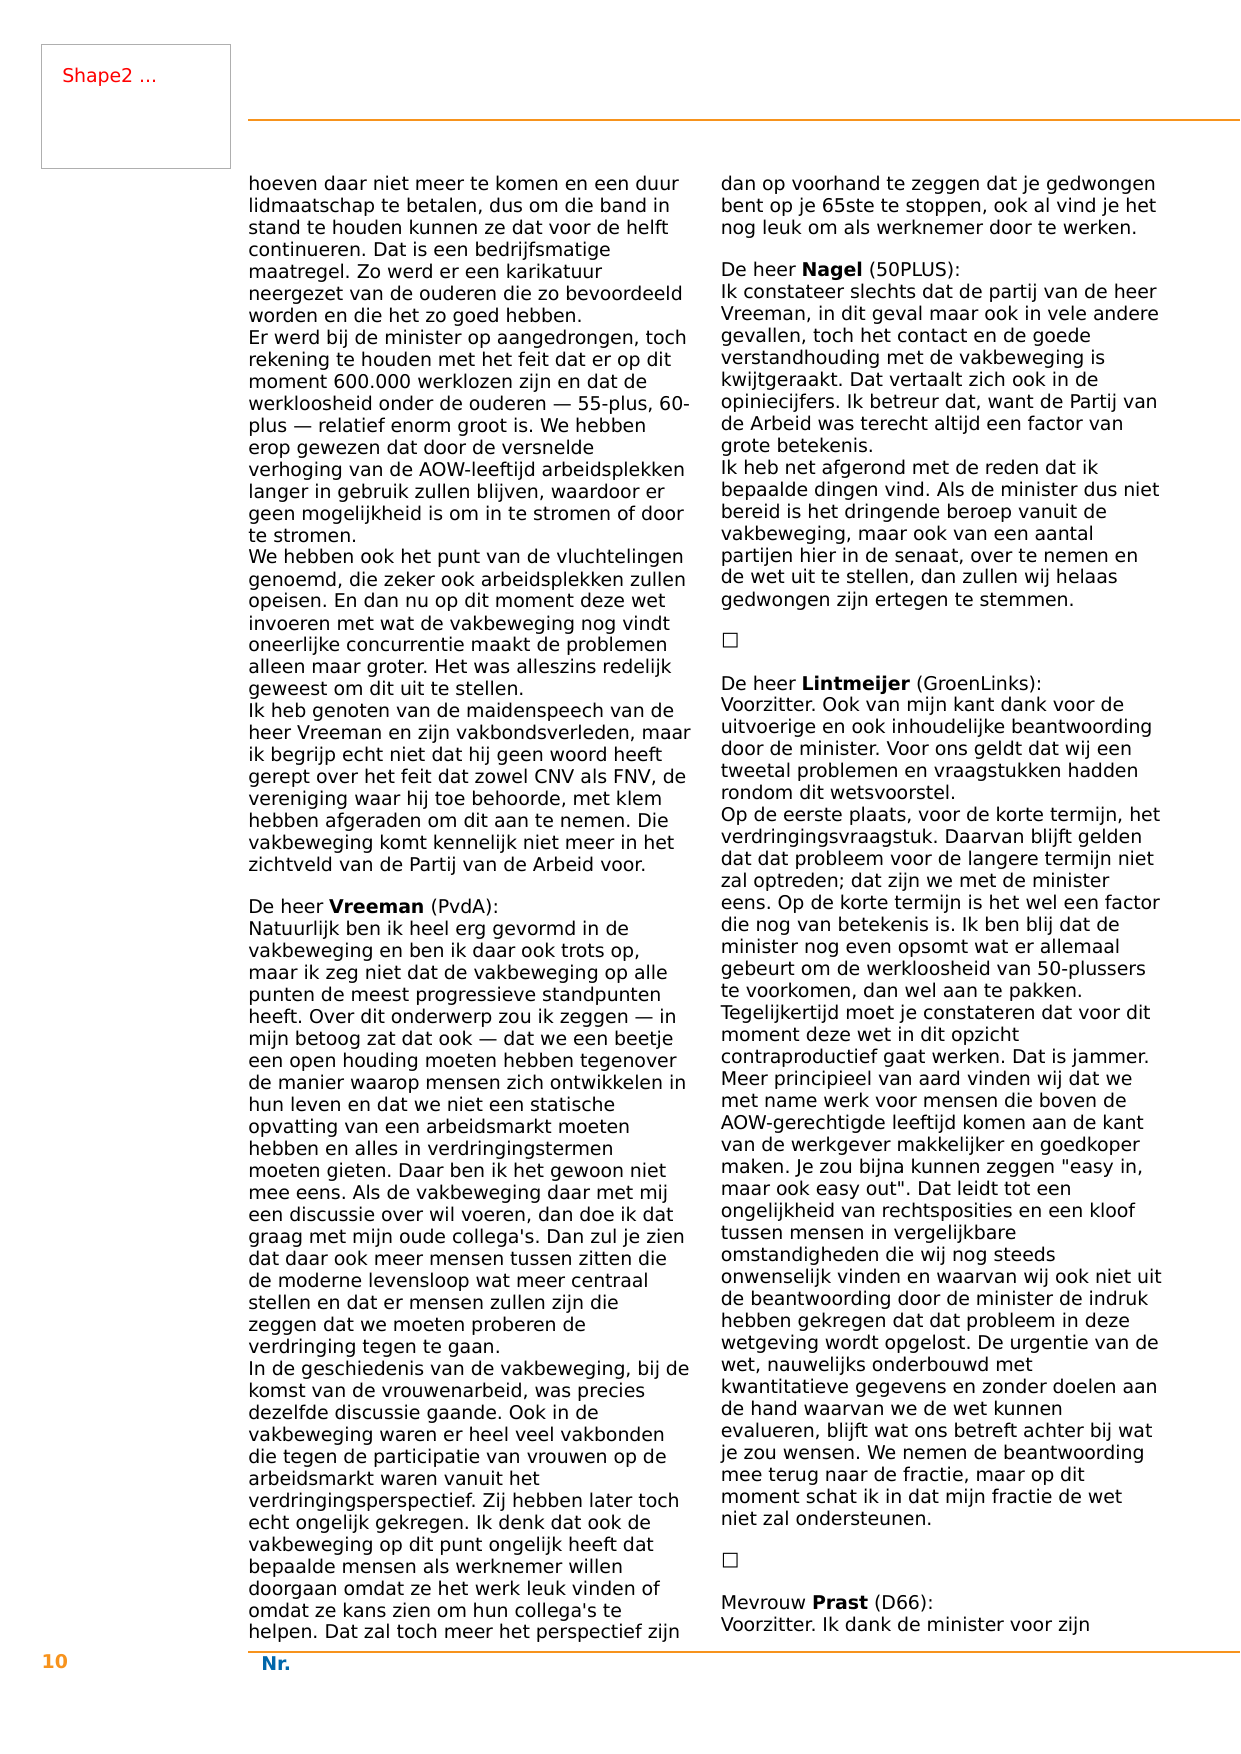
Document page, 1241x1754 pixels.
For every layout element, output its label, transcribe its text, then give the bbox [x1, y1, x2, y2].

text De heer Nagel (50PLUS): [721, 259, 1163, 281]
text Op de eerste plaats, voor de korte termijn, het verdringingsvraagstuk. Daarvan blijft gelden dat dat probleem voor de langere termijn niet zal optreden; dat zijn we met de minister eens. Op de korte termijn is het wel een factor die nog van betekenis is. Ik ben blij dat de minister nog even opsomt wat er allemaal gebeurt om de werkloosheid van 50-plussers te voorkomen, dan wel aan te pakken. Tegelijkertijd moet je constateren dat voor dit moment deze wet in dit opzicht contraproductief gaat werken. Dat is jammer. [721, 804, 1163, 1068]
text Er werd bij de minister op aangedrongen, toch rekening te houden met het feit dat er op dit moment 600.000 werklozen zijn en dat de werkloosheid onder de ouderen — 55-plus, 60-plus — relatief enorm groot is. We hebben erop gewezen dat door de versnelde verhoging van de AOW-leeftijd arbeidsplekken langer in gebruik zullen blijven, waardoor er geen mogelijkheid is om in te stromen of door te stromen. [248, 327, 691, 546]
text dan op voorhand te zeggen dat je gedwongen bent op je 65ste te stoppen, ook al vind je het nog leuk om als werknemer door te werken. [721, 173, 1163, 239]
text Ik heb net afgerond met de reden dat ik bepaalde dingen vind. Als de minister dus niet bereid is het dringende beroep vanuit de vakbeweging, maar ook van een aantal partijen hier in de senaat, over te nemen en de wet uit te stellen, dan zullen wij helaas gedwongen zijn ertegen te stemmen. [721, 457, 1163, 610]
text De heer Lintmeijer (GroenLinks): [721, 672, 1163, 694]
text Ik heb genoten van de maidenspeech van de heer Vreeman en zijn vakbondsverleden, maar ik begrijp echt niet dat hij geen woord heeft gerept over het feit dat zowel CNV als FNV, de vereniging waar hij toe behoorde, met klem hebben afgeraden om dit aan te nemen. Die vakbeweging komt kennelijk niet meer in het zichtveld van de Partij van de Arbeid voor. [248, 700, 691, 876]
text We hebben ook het punt van de vluchtelingen genoemd, die zeker ook arbeidsplekken zullen opeisen. En dan nu op dit moment deze wet invoeren met wat de vakbeweging nog vindt oneerlijke concurrentie maakt de problemen alleen maar groter. Het was alleszins redelijk geweest om dit uit te stellen. [248, 546, 691, 700]
text Meer principieel van aard vinden wij dat we met name werk voor mensen die boven de AOW-gerechtigde leeftijd komen aan de kant van de werkgever makkelijker en goedkoper maken. Je zou bijna kunnen zeggen "easy in, maar ook easy out". Dat leidt tot een ongelijkheid van rechtsposities en een kloof tussen mensen in vergelijkbare omstandigheden die wij nog steeds onwenselijk vinden en waarvan wij ook niet uit de beantwoording door de minister de indruk hebben gekregen dat dat probleem in deze wetgeving wordt opgelost. De urgentie van de wet, nauwelijks onderbouwd met kwantitatieve gegevens en zonder doelen aan de hand waarvan we de wet kunnen evalueren, blijft wat ons betreft achter bij wat je zou wensen. We nemen de beantwoording mee terug naar de fractie, maar op dit moment schat ik in dat mijn fractie de wet niet zal ondersteunen. [721, 1068, 1163, 1529]
text Voorzitter. Ik dank de minister voor zijn [721, 1613, 1163, 1636]
text Mevrouw Prast (D66): [721, 1592, 1163, 1613]
text Natuurlijk ben ik heel erg gevormd in de vakbeweging en ben ik daar ook trots op, maar ik zeg niet dat de vakbeweging op alle punten de meest progressieve standpunten heeft. Over dit onderwerp zou ik zeggen — in mijn betoog zat dat ook — dat we een beetje een open houding moeten hebben tegenover de manier waarop mensen zich ontwikkelen in hun leven en dat we niet een statische opvatting van een arbeidsmarkt moeten hebben en alles in verdringingstermen moeten gieten. Daar ben ik het gewoon niet mee eens. Als de vakbeweging daar met mij een discussie over wil voeren, dan doe ik dat graag met mijn oude collega's. Dan zul je zien dat daar ook meer mensen tussen zitten die de moderne levensloop wat meer centraal stellen en dat er mensen zullen zijn die zeggen dat we moeten proberen de verdringing tegen te gaan. [248, 918, 691, 1358]
text Ik constateer slechts dat de partij van de heer Vreeman, in dit geval maar ook in vele andere gevallen, toch het contact en de goede verstandhouding met de vakbeweging is kwijtgeraakt. Dat vertaalt zich ook in de opiniecijfers. Ik betreur dat, want de Partij van de Arbeid was terecht altijd een factor van grote betekenis. [721, 281, 1163, 457]
text ⬜ [721, 1549, 1163, 1572]
text Voorzitter. Ook van mijn kant dank voor de uitvoerige en ook inhoudelijke beantwoording door de minister. Voor ons geldt dat wij een tweetal problemen en vraagstukken hadden rondom dit wetsvoorstel. [721, 694, 1163, 804]
text ⬜ [721, 630, 1163, 652]
text hoeven daar niet meer te komen en een duur lidmaatschap te betalen, dus om die band in stand te houden kunnen ze dat voor de helft continueren. Dat is een bedrijfsmatige maatregel. Zo werd er een karikatuur neergezet van de ouderen die zo bevoordeeld worden en die het zo goed hebben. [248, 173, 691, 327]
text De heer Vreeman (PvdA): [248, 896, 691, 918]
text In de geschiedenis van de vakbeweging, bij de komst van de vrouwenarbeid, was precies dezelfde discussie gaande. Ook in de vakbeweging waren er heel veel vakbonden die tegen de participatie van vrouwen op de arbeidsmarkt waren vanuit het verdringingsperspectief. Zij hebben later toch echt ongelijk gekregen. Ik denk dat ook de vakbeweging op dit punt ongelijk heeft dat bepaalde mensen als werknemer willen doorgaan omdat ze het werk leuk vinden of omdat ze kans zien om hun collega's te helpen. Dat zal toch meer het perspectief zijn [248, 1358, 691, 1643]
